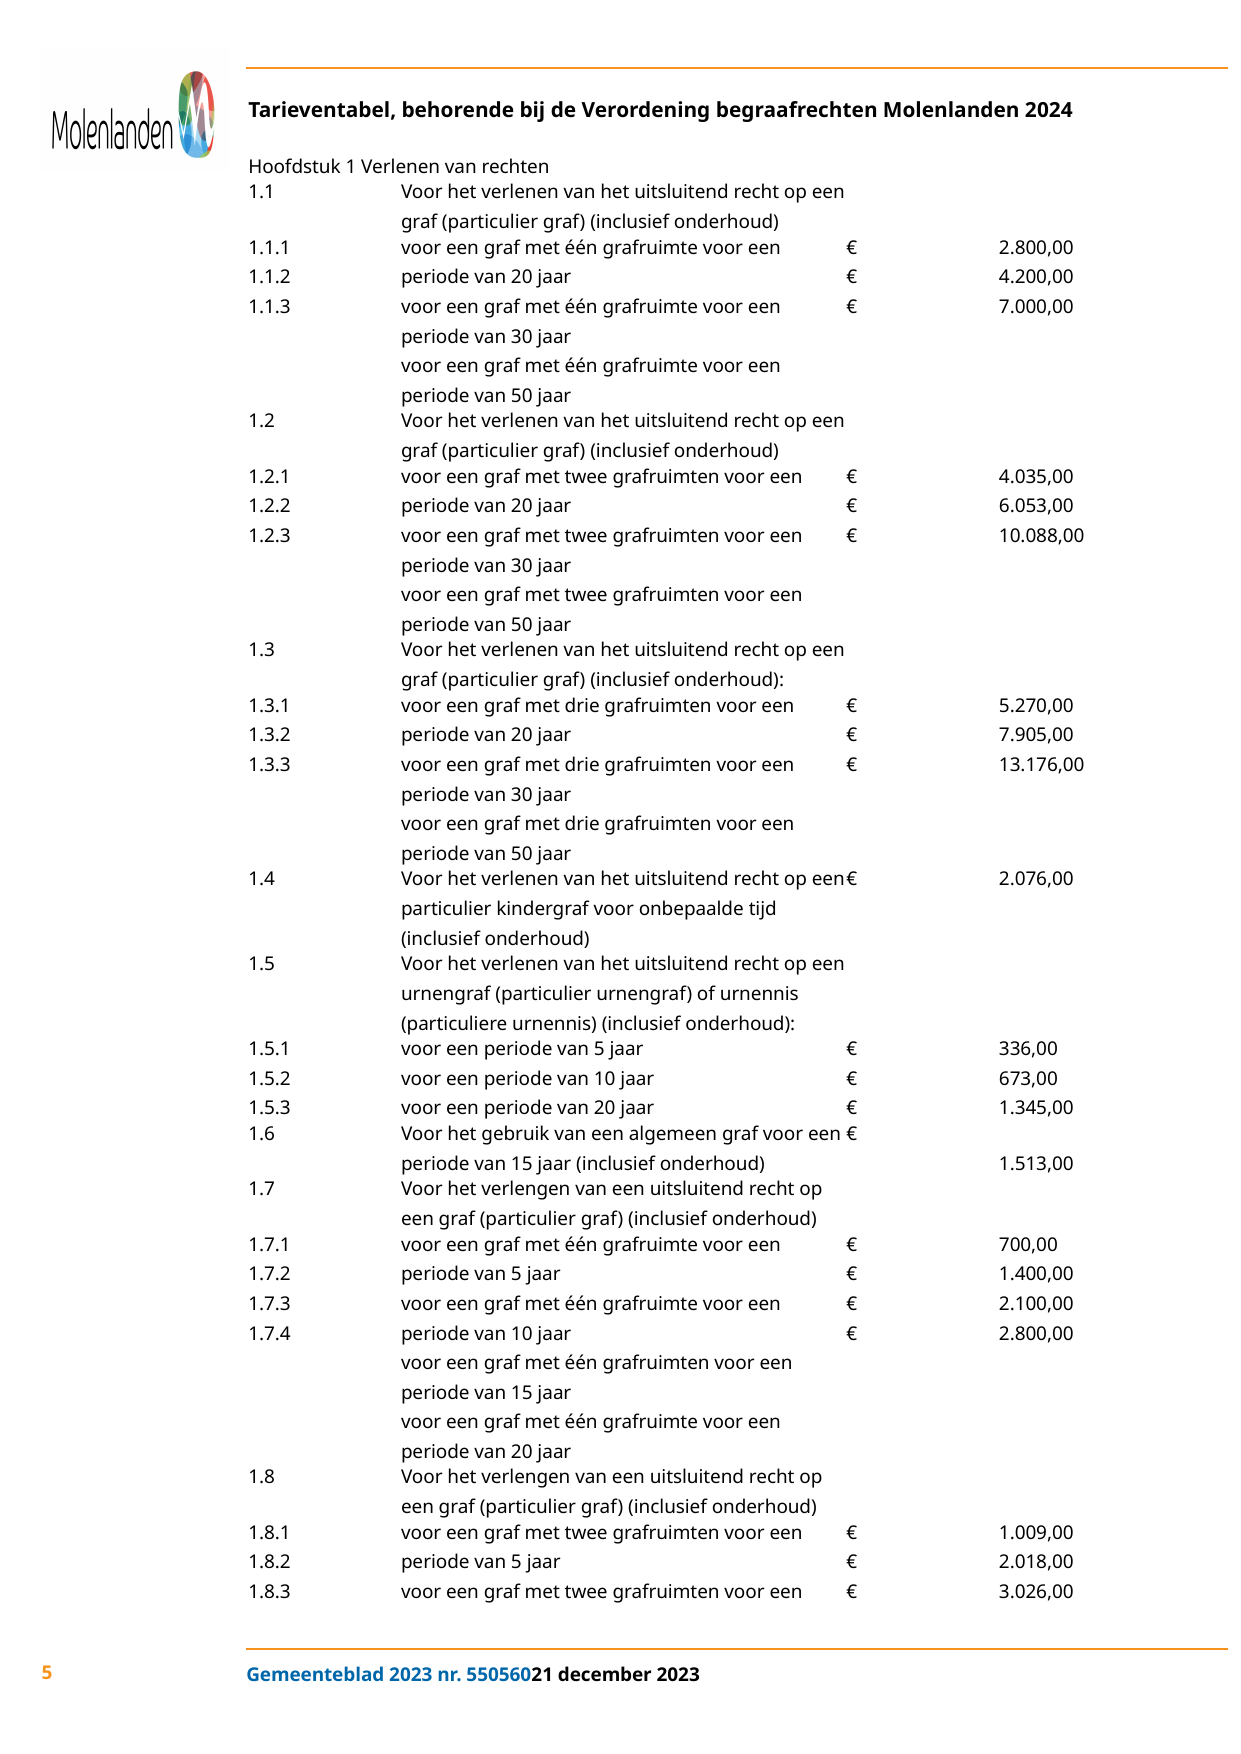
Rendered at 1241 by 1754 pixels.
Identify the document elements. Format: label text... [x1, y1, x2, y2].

table_cell Voor het verlenen van het uitsluitend recht op een graf (particulier graf) (inclusief onderhoud) [401, 179, 846, 234]
table_cell 1.1 [248, 179, 401, 234]
table_cell voor een periode van 5 jaar voor een periode van 10 jaar voor een periode van 20 jaar [401, 1035, 846, 1120]
table_cell 1.7.1 1.7.2 1.7.3 1.7.4 [248, 1231, 401, 1464]
table_cell [846, 179, 999, 234]
table_cell 1.009,00 2.018,00 3.026,00 [999, 1519, 1152, 1604]
table_cell € € € € [846, 1231, 999, 1464]
table_cell 1.6 [248, 1120, 401, 1176]
table_cell 1.3.1 1.3.2 1.3.3 [248, 692, 401, 866]
text Tarieventabel, behorende bij de Verordening begraafrechten Molenlanden 2024 [248, 95, 1152, 123]
table_cell voor een graf met twee grafruimten voor een periode van 5 jaar voor een graf met twee grafruimten voor een [401, 1519, 846, 1604]
table_cell voor een graf met één grafruimte voor een periode van 5 jaar voor een graf met één grafruimte voor een periode van 10 jaar voor een graf met één grafruimten voor een periode van 15 jaar voor een graf met één grafruimte voor een periode van 20 jaar [401, 1231, 846, 1464]
table_cell 1.7 [248, 1176, 401, 1231]
table_cell € € € [846, 692, 999, 866]
table_cell [999, 1464, 1152, 1519]
table_cell [846, 951, 999, 1035]
table_cell 1.5 [248, 951, 401, 1035]
table_cell 4.035,00 6.053,00 10.088,00 [999, 463, 1152, 637]
table_cell voor een graf met drie grafruimten voor een periode van 20 jaar voor een graf met drie grafruimten voor een periode van 30 jaar voor een graf met drie grafruimten voor een periode van 50 jaar [401, 692, 846, 866]
table_cell 1.2 [248, 408, 401, 463]
table_cell 1.8.1 1.8.2 1.8.3 [248, 1519, 401, 1604]
table_cell 1.4 [248, 866, 401, 951]
table_cell € € € [846, 234, 999, 408]
table_cell [999, 1176, 1152, 1231]
table_cell 2.800,00 4.200,00 7.000,00 [999, 234, 1152, 408]
table_cell 1.5.1 1.5.2 1.5.3 [248, 1035, 401, 1120]
table_cell [999, 179, 1152, 234]
table_cell voor een graf met twee grafruimten voor een periode van 20 jaar voor een graf met twee grafruimten voor een periode van 30 jaar voor een graf met twee grafruimten voor een periode van 50 jaar [401, 463, 846, 637]
table_cell 5.270,00 7.905,00 13.176,00 [999, 692, 1152, 866]
table_header Hoofdstuk 1 Verlenen van rechten [248, 153, 1152, 179]
table_cell 700,00 1.400,00 2.100,00 2.800,00 [999, 1231, 1152, 1464]
table_cell 1.3 [248, 637, 401, 692]
table_cell Voor het verlenen van het uitsluitend recht op een urnengraf (particulier urnengraf) of urnennis (particuliere urnennis) (inclusief onderhoud): [401, 951, 846, 1035]
table_cell Voor het verlenen van het uitsluitend recht op een particulier kindergraf voor onbepaalde tijd (inclusief onderhoud) [401, 866, 846, 951]
table_cell Voor het verlengen van een uitsluitend recht op een graf (particulier graf) (inclusief onderhoud) [401, 1176, 846, 1231]
table_cell € € € [846, 463, 999, 637]
table_cell € € € [846, 1035, 999, 1120]
table_cell [999, 408, 1152, 463]
table_cell 2.076,00 [999, 866, 1152, 951]
table_cell 1.1.1 1.1.2 1.1.3 [248, 234, 401, 408]
table_cell [846, 1464, 999, 1519]
table_cell € € € [846, 1519, 999, 1604]
table_cell 1.513,00 [999, 1120, 1152, 1176]
table_cell 336,00 673,00 1.345,00 [999, 1035, 1152, 1120]
table_cell Voor het verlenen van het uitsluitend recht op een graf (particulier graf) (inclusief onderhoud): [401, 637, 846, 692]
table_cell Voor het verlengen van een uitsluitend recht op een graf (particulier graf) (inclusief onderhoud) [401, 1464, 846, 1519]
table_cell voor een graf met één grafruimte voor een periode van 20 jaar voor een graf met één grafruimte voor een periode van 30 jaar voor een graf met één grafruimte voor een periode van 50 jaar [401, 234, 846, 408]
table_cell Voor het verlenen van het uitsluitend recht op een graf (particulier graf) (inclusief onderhoud) [401, 408, 846, 463]
table_cell [846, 637, 999, 692]
table_cell 1.8 [248, 1464, 401, 1519]
table_cell € [846, 866, 999, 951]
table_cell [846, 1176, 999, 1231]
table_cell [846, 408, 999, 463]
picture [41, 47, 231, 172]
table_cell € [846, 1120, 999, 1176]
table_cell Voor het gebruik van een algemeen graf voor een periode van 15 jaar (inclusief onderhoud) [401, 1120, 846, 1176]
table_cell [999, 951, 1152, 1035]
table_cell [999, 637, 1152, 692]
table_cell 1.2.1 1.2.2 1.2.3 [248, 463, 401, 637]
